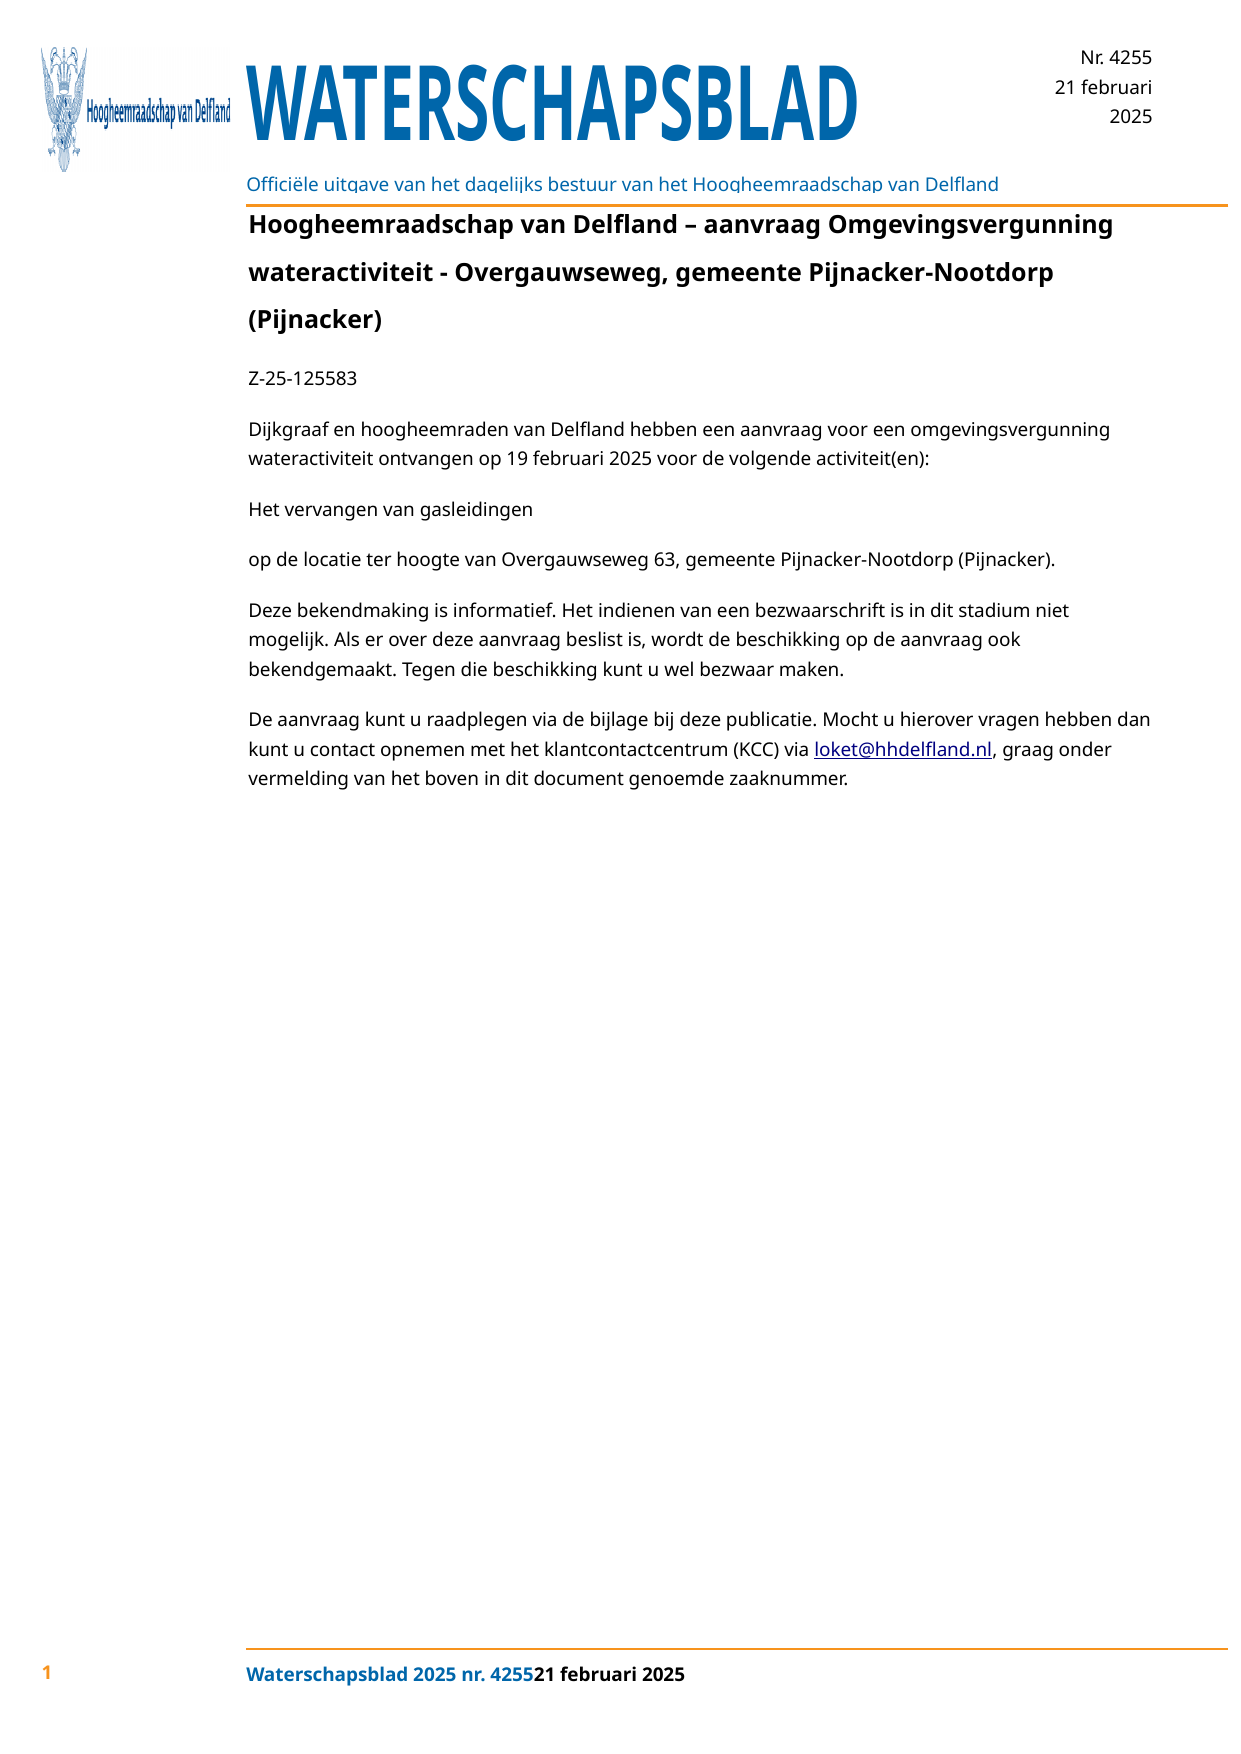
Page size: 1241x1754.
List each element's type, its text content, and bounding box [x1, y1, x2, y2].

text Dijkgraaf en hoogheemraden van Delfland hebben een aanvraag voor een omgevingsvergunning wateractiviteit ontvangen op 19 februari 2025 voor de volgende activiteit(en): [248, 416, 1152, 471]
text Z-25-125583 [248, 366, 1152, 391]
text Het vervangen van gasleidingen [248, 496, 1152, 522]
text De aanvraag kunt u raadplegen via de bijlage bij deze publicatie. Mocht u hierover vragen hebben dan kunt u contact opnemen met het klantcontactcentrum (KCC) via loket@hhdelfland.nl, graag onder vermelding van het boven in dit document genoemde zaaknummer. [248, 706, 1152, 791]
text Hoogheemraadschap van Delfland – aanvraag Omgevingsvergunning wateractiviteit - Overgauwseweg, gemeente Pijnacker-Nootdorp (Pijnacker) [248, 207, 1152, 336]
picture [41, 47, 231, 172]
text op de locatie ter hoogte van Overgauwseweg 63, gemeente Pijnacker-Nootdorp (Pijnacker). [248, 546, 1152, 572]
text Deze bekendmaking is informatief. Het indienen van een bezwaarschrift is in dit stadium niet mogelijk. Als er over deze aanvraag beslist is, wordt de beschikking op de aanvraag ook bekendgemaakt. Tegen die beschikking kunt u wel bezwaar maken. [248, 597, 1152, 682]
